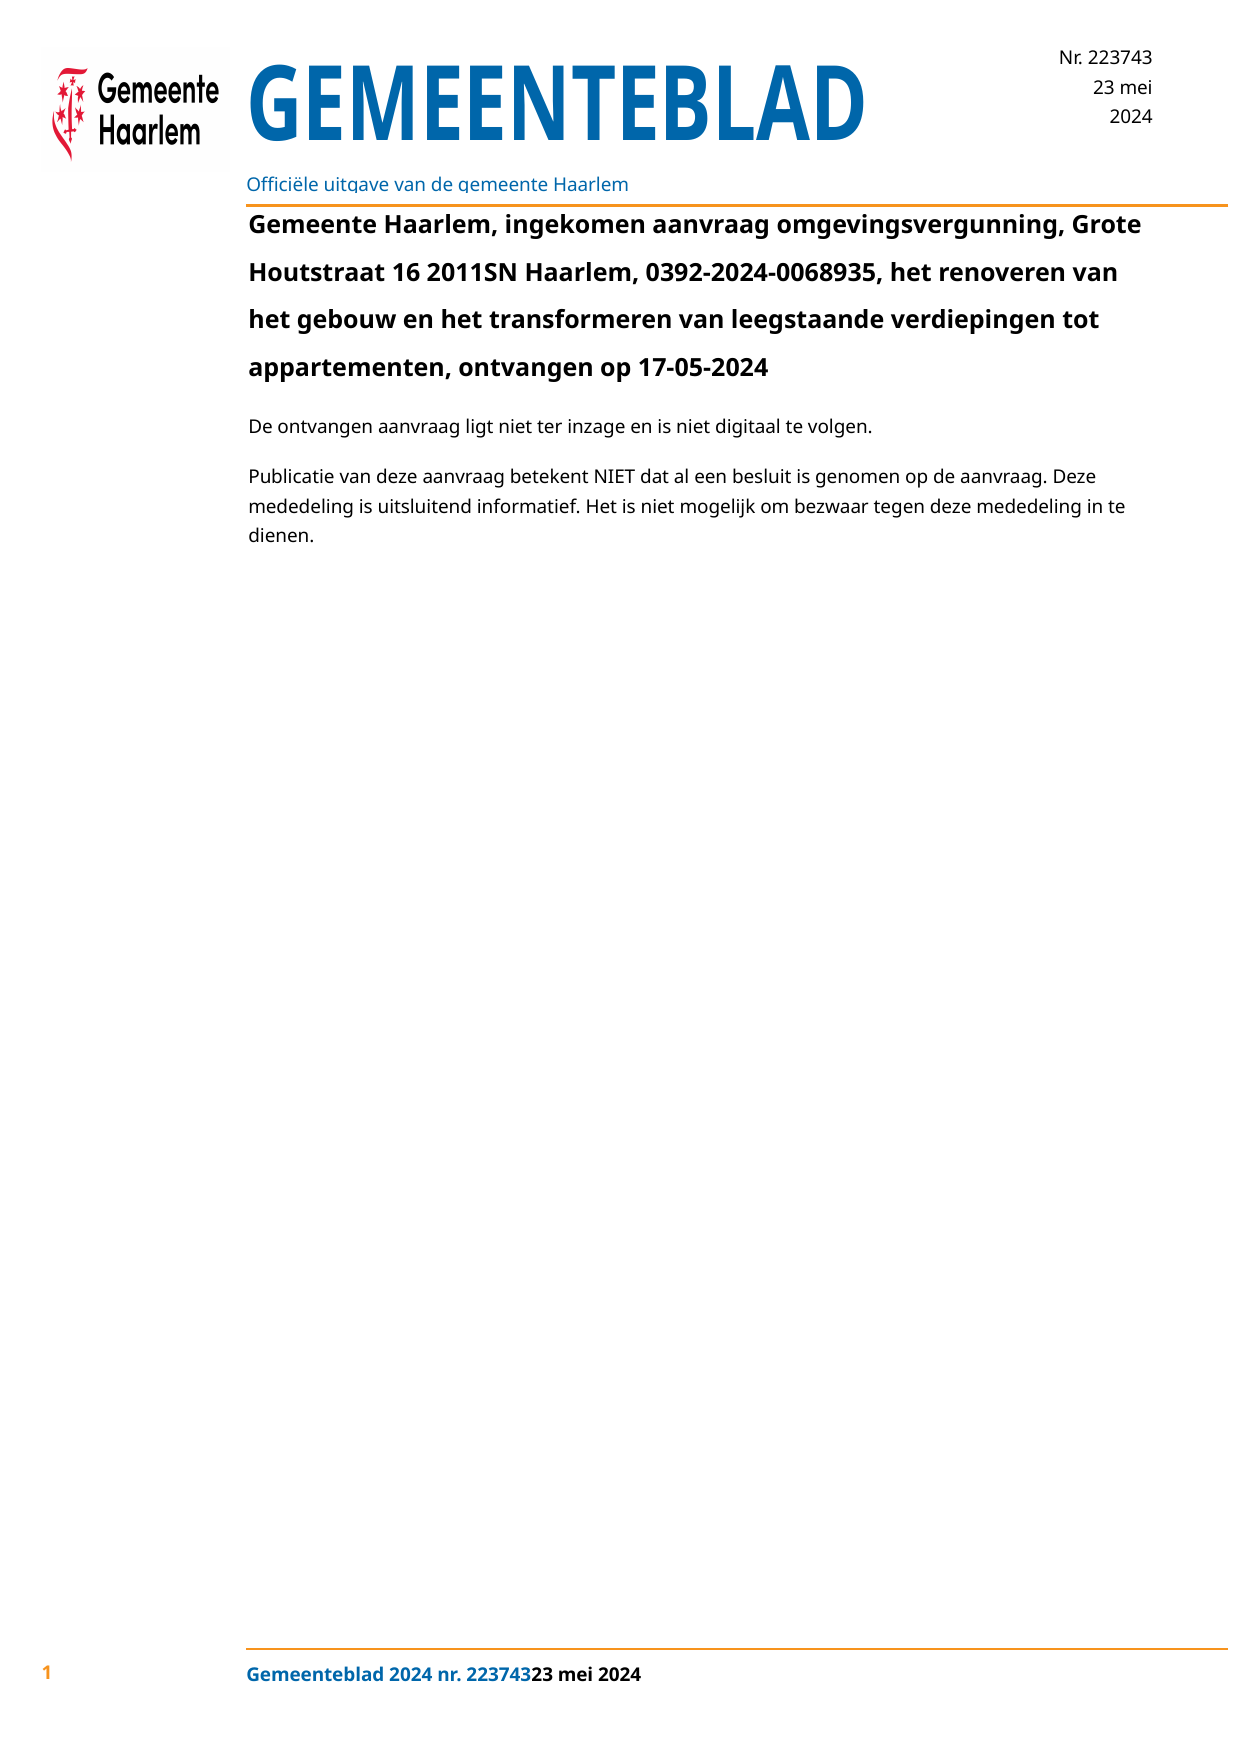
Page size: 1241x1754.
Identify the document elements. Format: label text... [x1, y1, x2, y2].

text De ontvangen aanvraag ligt niet ter inzage en is niet digitaal te volgen. [248, 413, 1152, 439]
text Publicatie van deze aanvraag betekent NIET dat al een besluit is genomen op de aanvraag. Deze mededeling is uitsluitend informatief. Het is niet mogelijk om bezwaar tegen deze mededeling in te dienen. [248, 463, 1152, 548]
text Gemeente Haarlem, ingekomen aanvraag omgevingsvergunning, Grote Houtstraat 16 2011SN Haarlem, 0392-2024-0068935, het renoveren van het gebouw en het transformeren van leegstaande verdiepingen tot appartementen, ontvangen op 17-05-2024 [248, 207, 1152, 384]
picture [41, 47, 231, 172]
